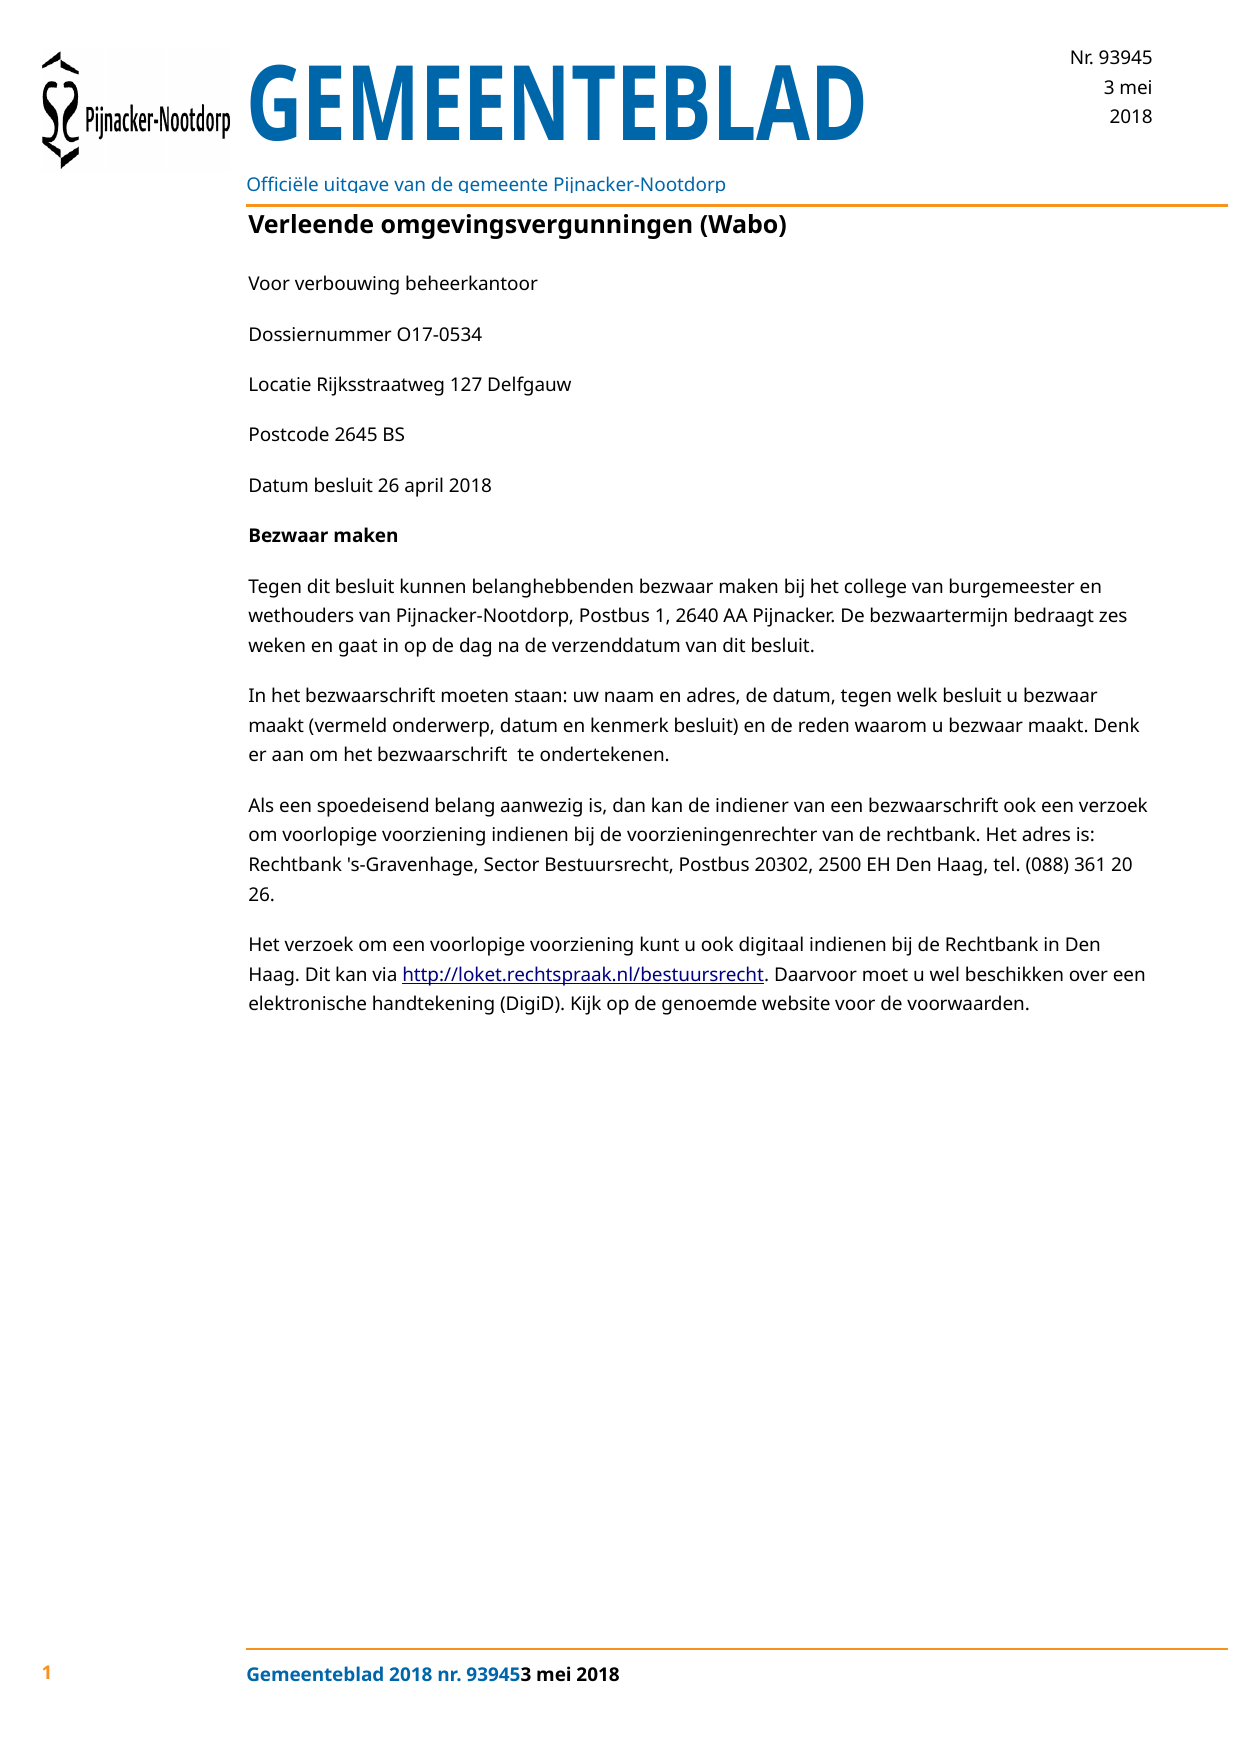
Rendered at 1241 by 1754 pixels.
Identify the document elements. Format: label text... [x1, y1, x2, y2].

text Bezwaar maken [248, 522, 1152, 548]
picture [41, 47, 231, 172]
text Voor verbouwing beheerkantoor [248, 270, 1152, 296]
text Tegen dit besluit kunnen belanghebbenden bezwaar maken bij het college van burgemeester en wethouders van Pijnacker-Nootdorp, Postbus 1, 2640 AA Pijnacker. De bezwaartermijn bedraagt zes weken en gaat in op de dag na de verzenddatum van dit besluit. [248, 573, 1152, 658]
text Verleende omgevingsvergunningen (Wabo) [248, 207, 1152, 241]
text Het verzoek om een voorlopige voorziening kunt u ook digitaal indienen bij de Rechtbank in Den Haag. Dit kan via http://loket.rechtspraak.nl/bestuursrecht. Daarvoor moet u wel beschikken over een elektronische handtekening (DigiD). Kijk op de genoemde website voor de voorwaarden. [248, 931, 1152, 1016]
text Als een spoedeisend belang aanwezig is, dan kan de indiener van een bezwaarschrift ook een verzoek om voorlopige voorziening indienen bij de voorzieningenrechter van de rechtbank. Het adres is: Rechtbank 's-Gravenhage, Sector Bestuursrecht, Postbus 20302, 2500 EH Den Haag, tel. (088) 361 20 26. [248, 792, 1152, 906]
text Locatie Rijksstraatweg 127 Delfgauw [248, 371, 1152, 397]
text Postcode 2645 BS [248, 422, 1152, 447]
text Dossiernummer O17-0534 [248, 321, 1152, 346]
text Datum besluit 26 april 2018 [248, 472, 1152, 498]
text In het bezwaarschrift moeten staan: uw naam en adres, de datum, tegen welk besluit u bezwaar maakt (vermeld onderwerp, datum en kenmerk besluit) en de reden waarom u bezwaar maakt. Denk er aan om het bezwaarschrift te ondertekenen. [248, 682, 1152, 767]
